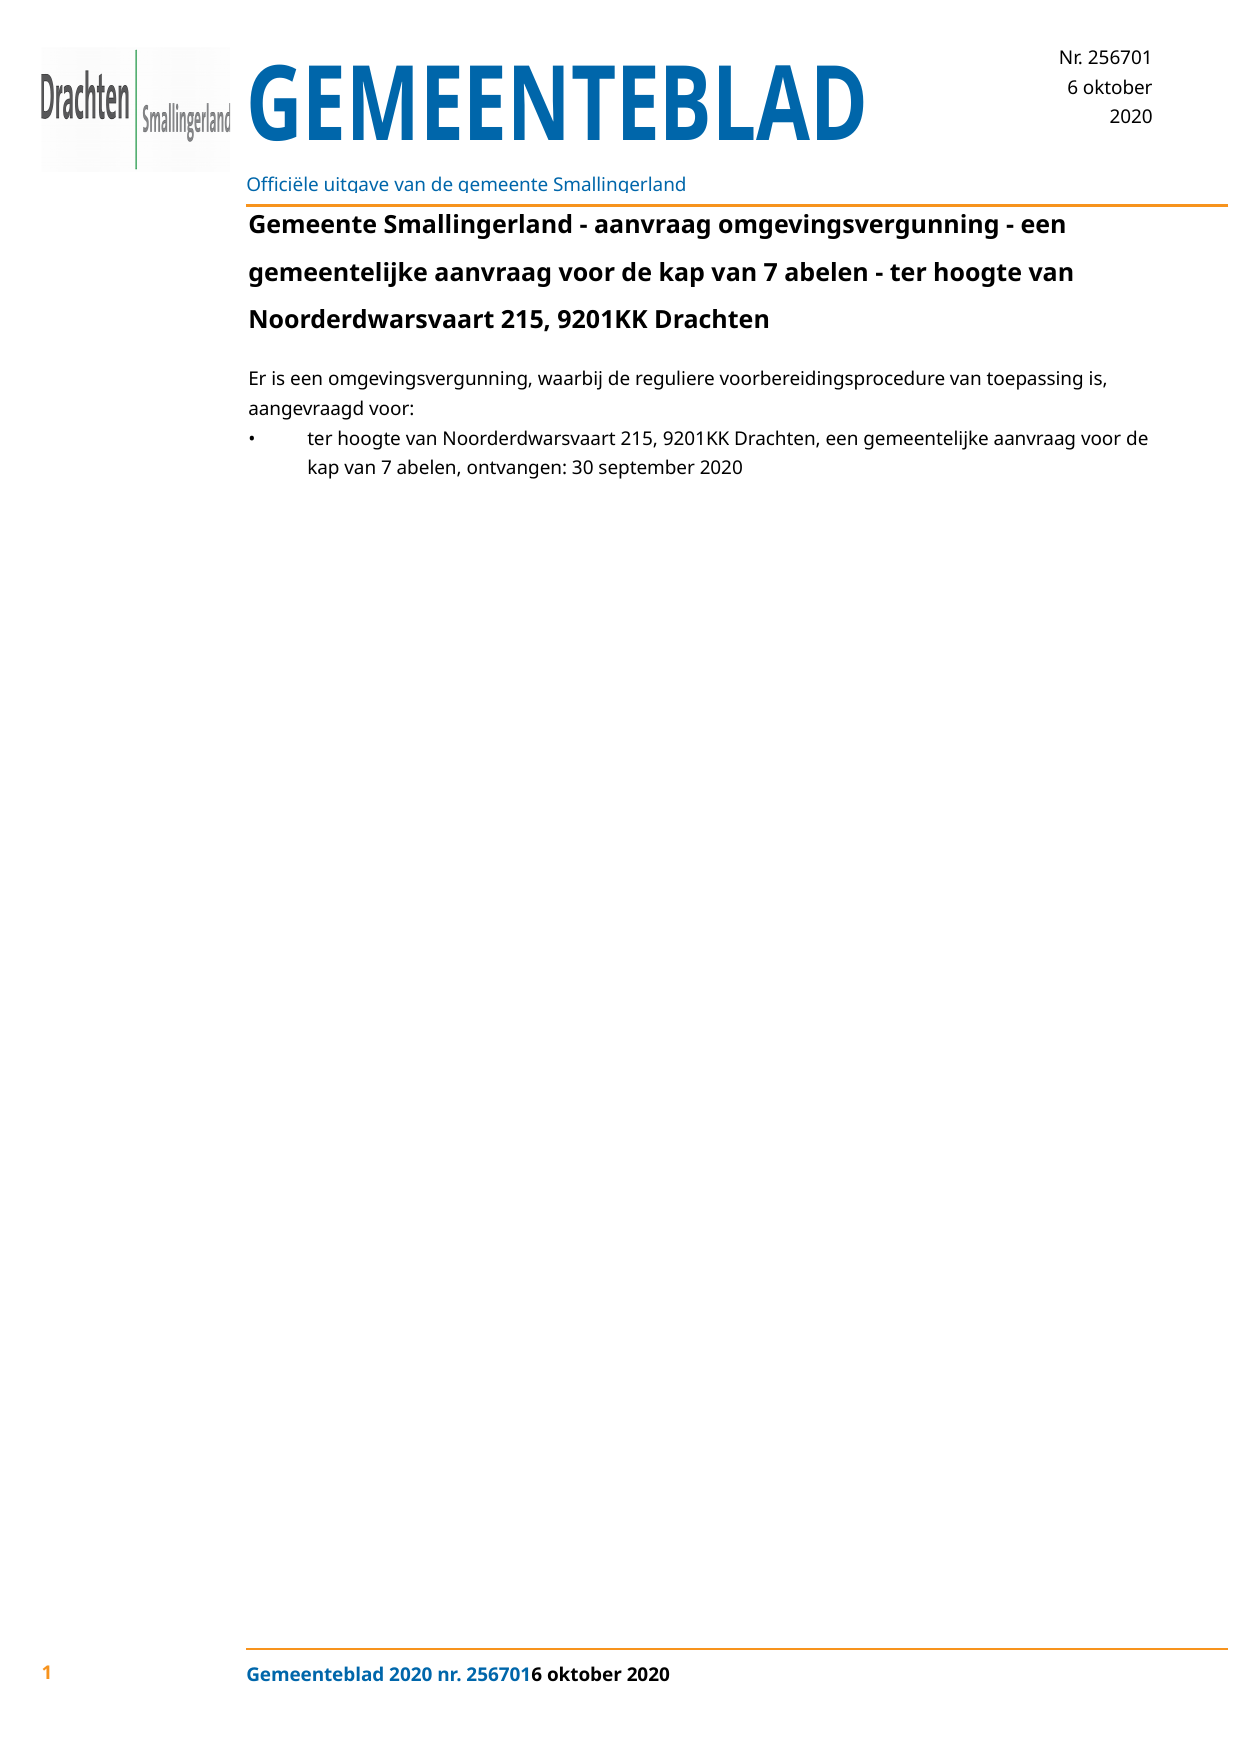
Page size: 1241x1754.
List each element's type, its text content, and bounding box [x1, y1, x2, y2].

picture [41, 47, 231, 172]
text Gemeente Smallingerland - aanvraag omgevingsvergunning - een gemeentelijke aanvraag voor de kap van 7 abelen - ter hoogte van Noorderdwarsvaart 215, 9201KK Drachten [248, 207, 1152, 336]
text Er is een omgevingsvergunning, waarbij de reguliere voorbereidingsprocedure van toepassing is, aangevraagd voor: [248, 366, 1152, 421]
list ter hoogte van Noorderdwarsvaart 215, 9201KK Drachten, een gemeentelijke aanvraag voor de kap van 7 abelen, ontvangen: 30 september 2020 [248, 425, 1152, 480]
